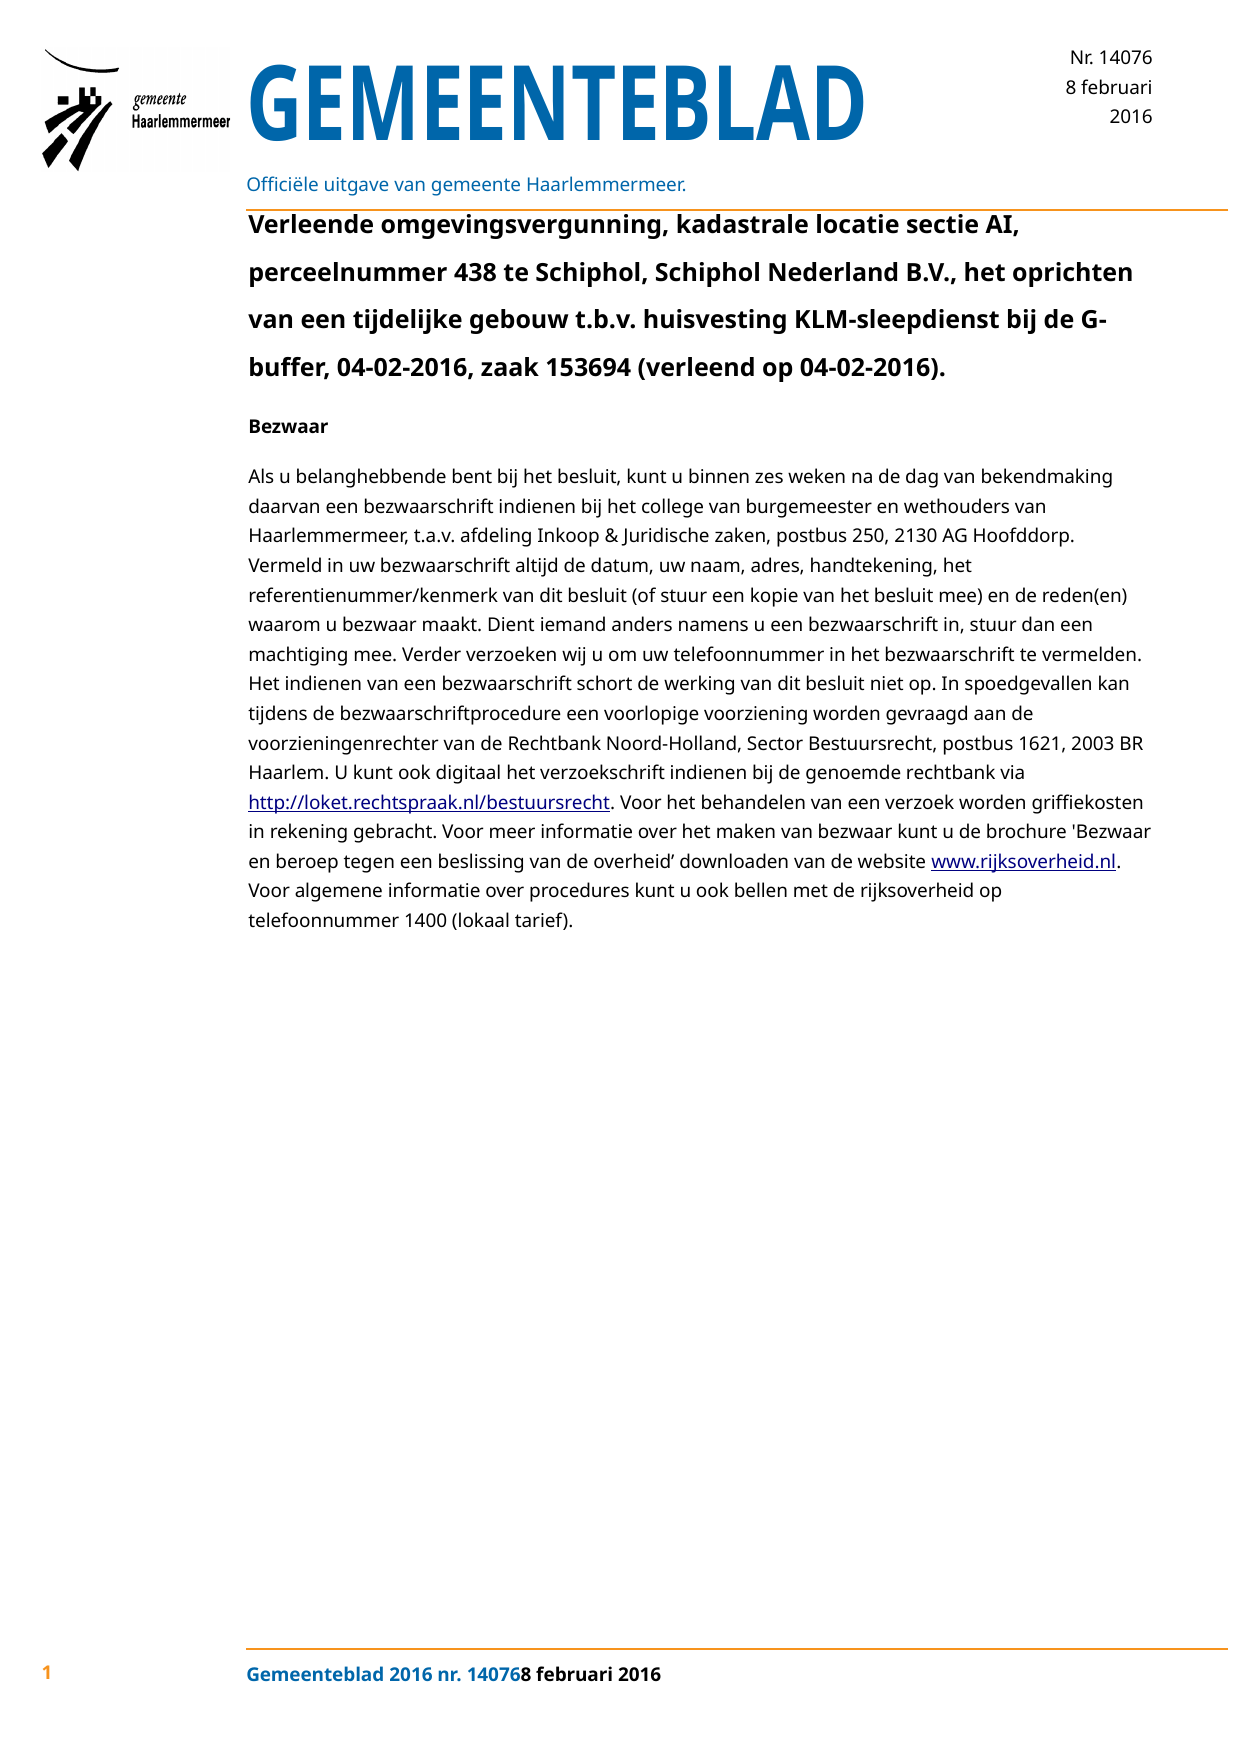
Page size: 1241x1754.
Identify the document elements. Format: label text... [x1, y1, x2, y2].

picture [41, 47, 231, 172]
text Bezwaar [248, 413, 1152, 439]
text Als u belanghebbende bent bij het besluit, kunt u binnen zes weken na de dag van bekendmaking daarvan een bezwaarschrift indienen bij het college van burgemeester en wethouders van Haarlemmermeer, t.a.v. afdeling Inkoop & Juridische zaken, postbus 250, 2130 AG Hoofddorp. Vermeld in uw bezwaarschrift altijd de datum, uw naam, adres, handtekening, het referentienummer/kenmerk van dit besluit (of stuur een kopie van het besluit mee) en de reden(en) waarom u bezwaar maakt. Dient iemand anders namens u een bezwaarschrift in, stuur dan een machtiging mee. Verder verzoeken wij u om uw telefoonnummer in het bezwaarschrift te vermelden. Het indienen van een bezwaarschrift schort de werking van dit besluit niet op. In spoedgevallen kan tijdens de bezwaarschriftprocedure een voorlopige voorziening worden gevraagd aan de voorzieningenrechter van de Rechtbank Noord-Holland, Sector Bestuursrecht, postbus 1621, 2003 BR Haarlem. U kunt ook digitaal het verzoekschrift indienen bij de genoemde rechtbank via http://loket.rechtspraak.nl/bestuursrecht. Voor het behandelen van een verzoek worden griffiekosten in rekening gebracht. Voor meer informatie over het maken van bezwaar kunt u de brochure 'Bezwaar en beroep tegen een beslissing van de overheid’ downloaden van de website www.rijksoverheid.nl. Voor algemene informatie over procedures kunt u ook bellen met de rijksoverheid op telefoonnummer 1400 (lokaal tarief). [248, 463, 1152, 933]
text Verleende omgevingsvergunning, kadastrale locatie sectie AI, perceelnummer 438 te Schiphol, Schiphol Nederland B.V., het oprichten van een tijdelijke gebouw t.b.v. huisvesting KLM-sleepdienst bij de G-buffer, 04-02-2016, zaak 153694 (verleend op 04-02-2016). [248, 211, 1152, 384]
